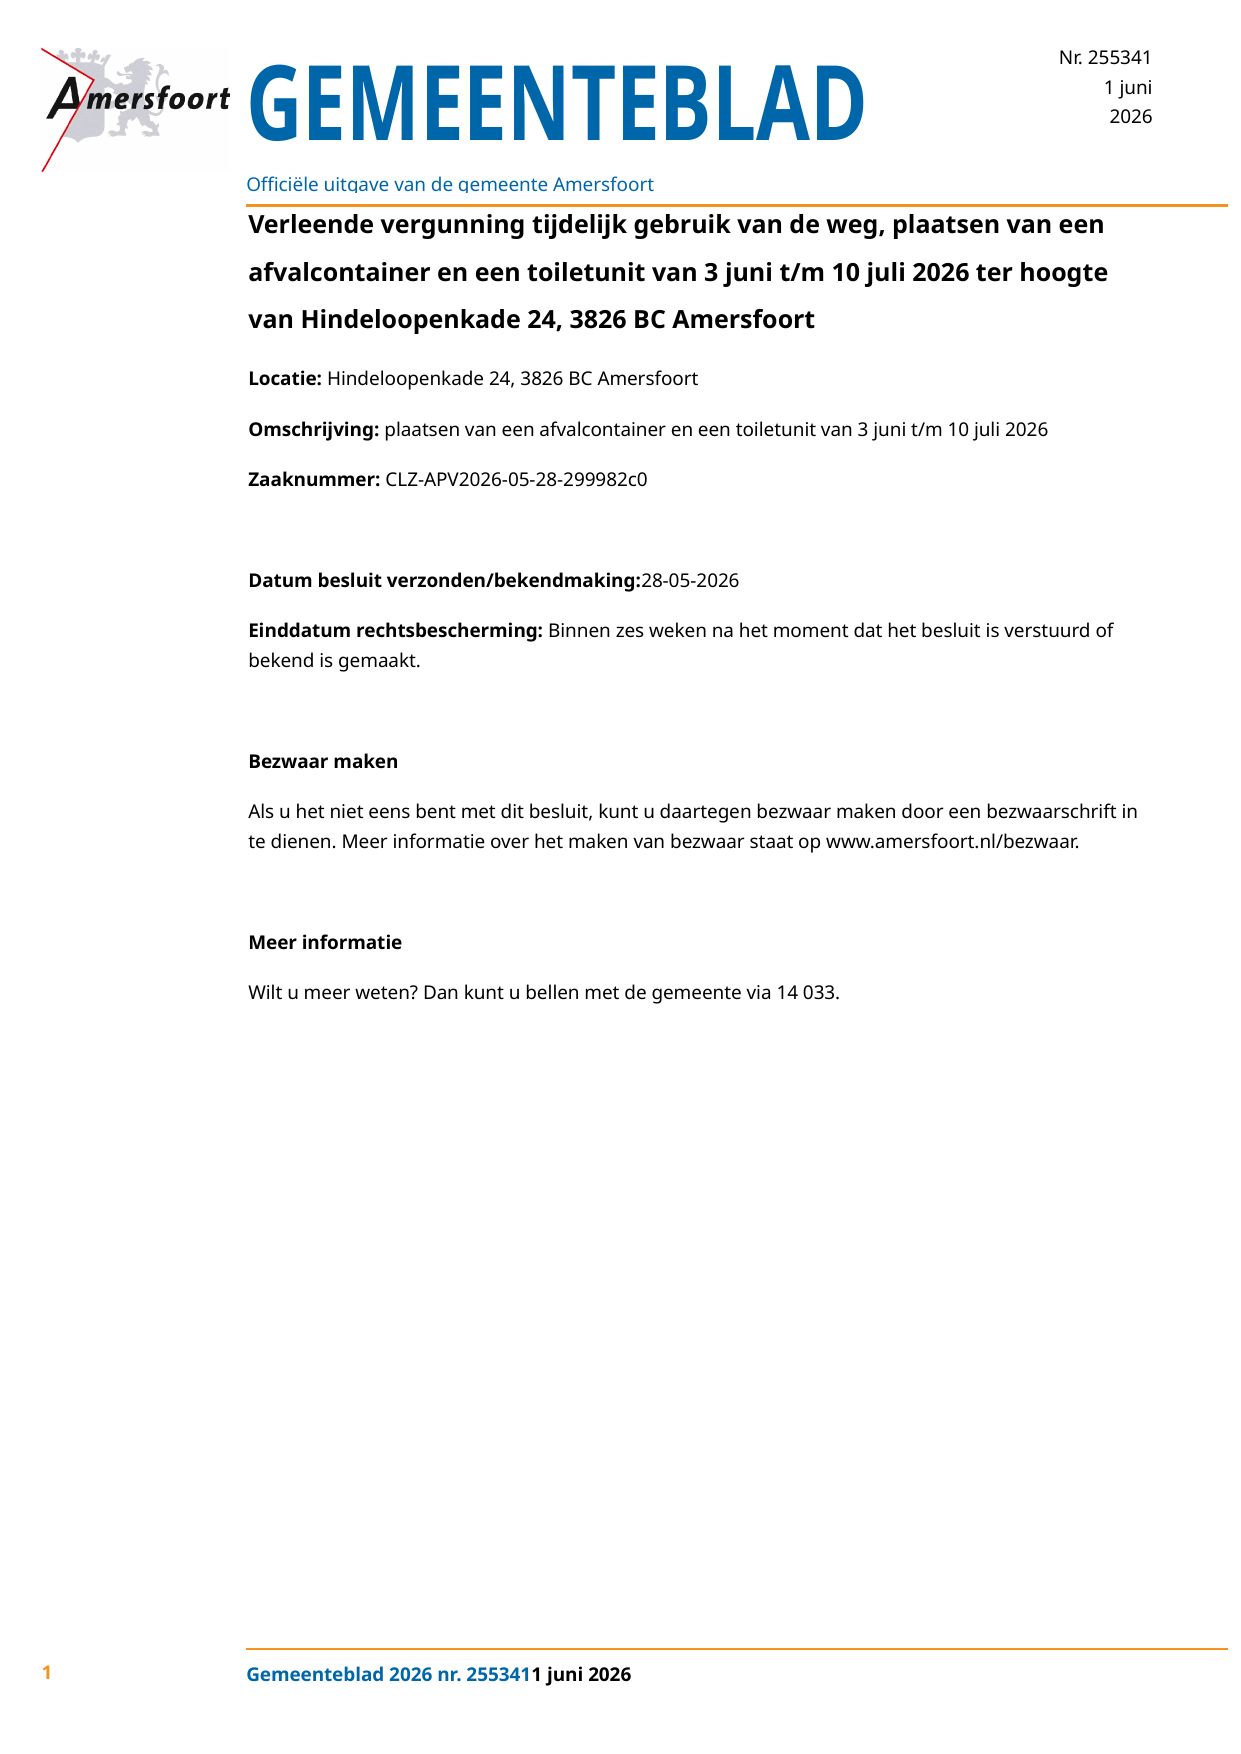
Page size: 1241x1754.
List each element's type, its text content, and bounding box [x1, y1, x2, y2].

text Datum besluit verzonden/bekendmaking:28-05-2026 [248, 567, 1152, 593]
text Locatie: Hindeloopenkade 24, 3826 BC Amersfoort [248, 366, 1152, 391]
text Zaaknummer: CLZ-APV2026-05-28-299982c0 [248, 466, 1152, 492]
text Bezwaar maken [248, 748, 1152, 774]
picture [41, 47, 231, 172]
text Omschrijving: plaatsen van een afvalcontainer en een toiletunit van 3 juni t/m 10 juli 2026 [248, 416, 1152, 442]
text Wilt u meer weten? Dan kunt u bellen met de gemeente via 14 033. [248, 979, 1152, 1005]
text Meer informatie [248, 929, 1152, 954]
text Verleende vergunning tijdelijk gebruik van de weg, plaatsen van een afvalcontainer en een toiletunit van 3 juni t/m 10 juli 2026 ter hoogte van Hindeloopenkade 24, 3826 BC Amersfoort [248, 207, 1152, 336]
text Einddatum rechtsbescherming: Binnen zes weken na het moment dat het besluit is verstuurd of bekend is gemaakt. [248, 618, 1152, 673]
text Als u het niet eens bent met dit besluit, kunt u daartegen bezwaar maken door een bezwaarschrift in te dienen. Meer informatie over het maken van bezwaar staat op www.amersfoort.nl/bezwaar. [248, 798, 1152, 854]
